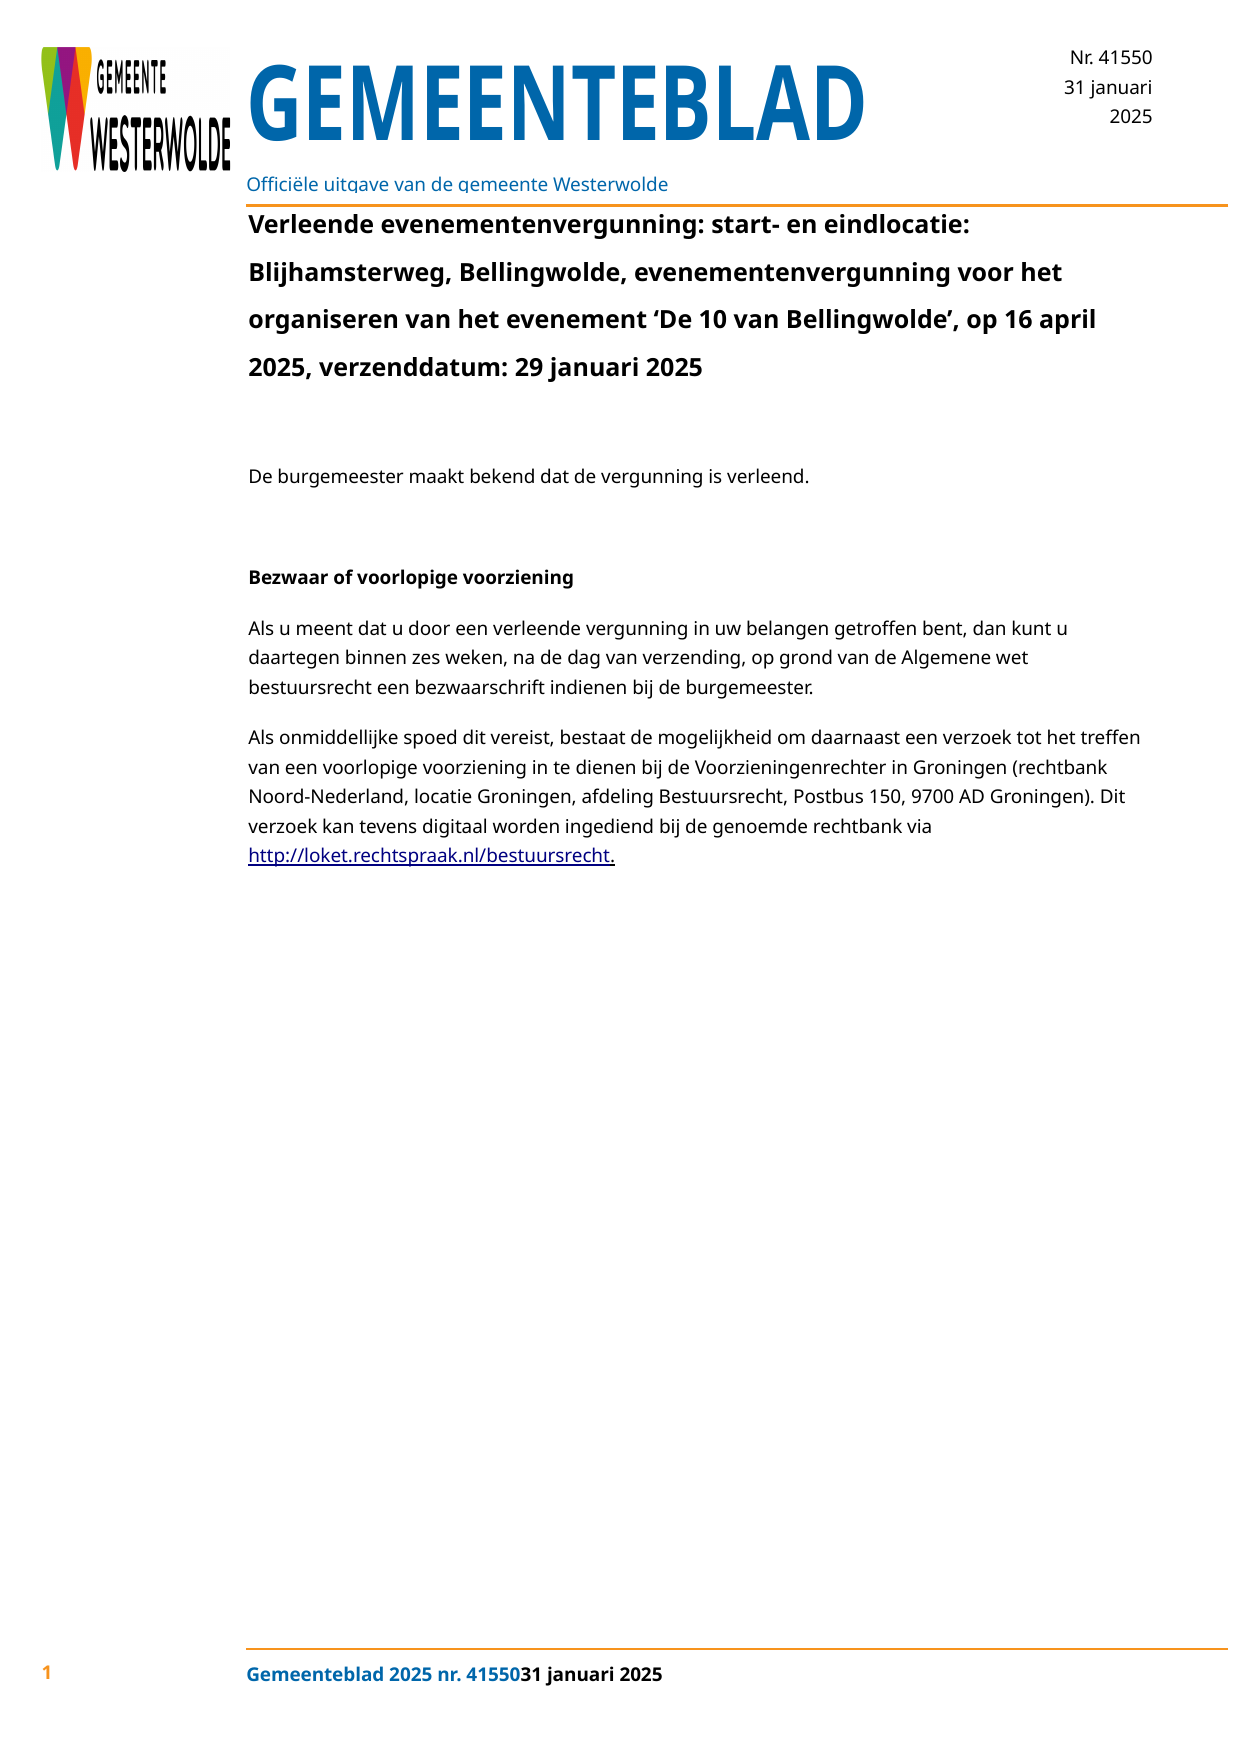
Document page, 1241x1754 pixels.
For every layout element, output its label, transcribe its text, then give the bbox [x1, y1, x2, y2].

text Verleende evenementenvergunning: start- en eindlocatie: Blijhamsterweg, Bellingwolde, evenementenvergunning voor het organiseren van het evenement ‘De 10 van Bellingwolde’, op 16 april 2025, verzenddatum: 29 januari 2025 [248, 207, 1152, 384]
picture [41, 47, 231, 172]
text Bezwaar of voorlopige voorziening [248, 564, 1152, 590]
text De burgemeester maakt bekend dat de vergunning is verleend. [248, 463, 1152, 489]
text Als onmiddellijke spoed dit vereist, bestaat de mogelijkheid om daarnaast een verzoek tot het treffen van een voorlopige voorziening in te dienen bij de Voorzieningenrechter in Groningen (rechtbank Noord-Nederland, locatie Groningen, afdeling Bestuursrecht, Postbus 150, 9700 AD Groningen). Dit verzoek kan tevens digitaal worden ingediend bij de genoemde rechtbank via http://loket.rechtspraak.nl/bestuursrecht. [248, 724, 1152, 868]
text Als u meent dat u door een verleende vergunning in uw belangen getroffen bent, dan kunt u daartegen binnen zes weken, na de dag van verzending, op grond van de Algemene wet bestuursrecht een bezwaarschrift indienen bij de burgemeester. [248, 615, 1152, 700]
